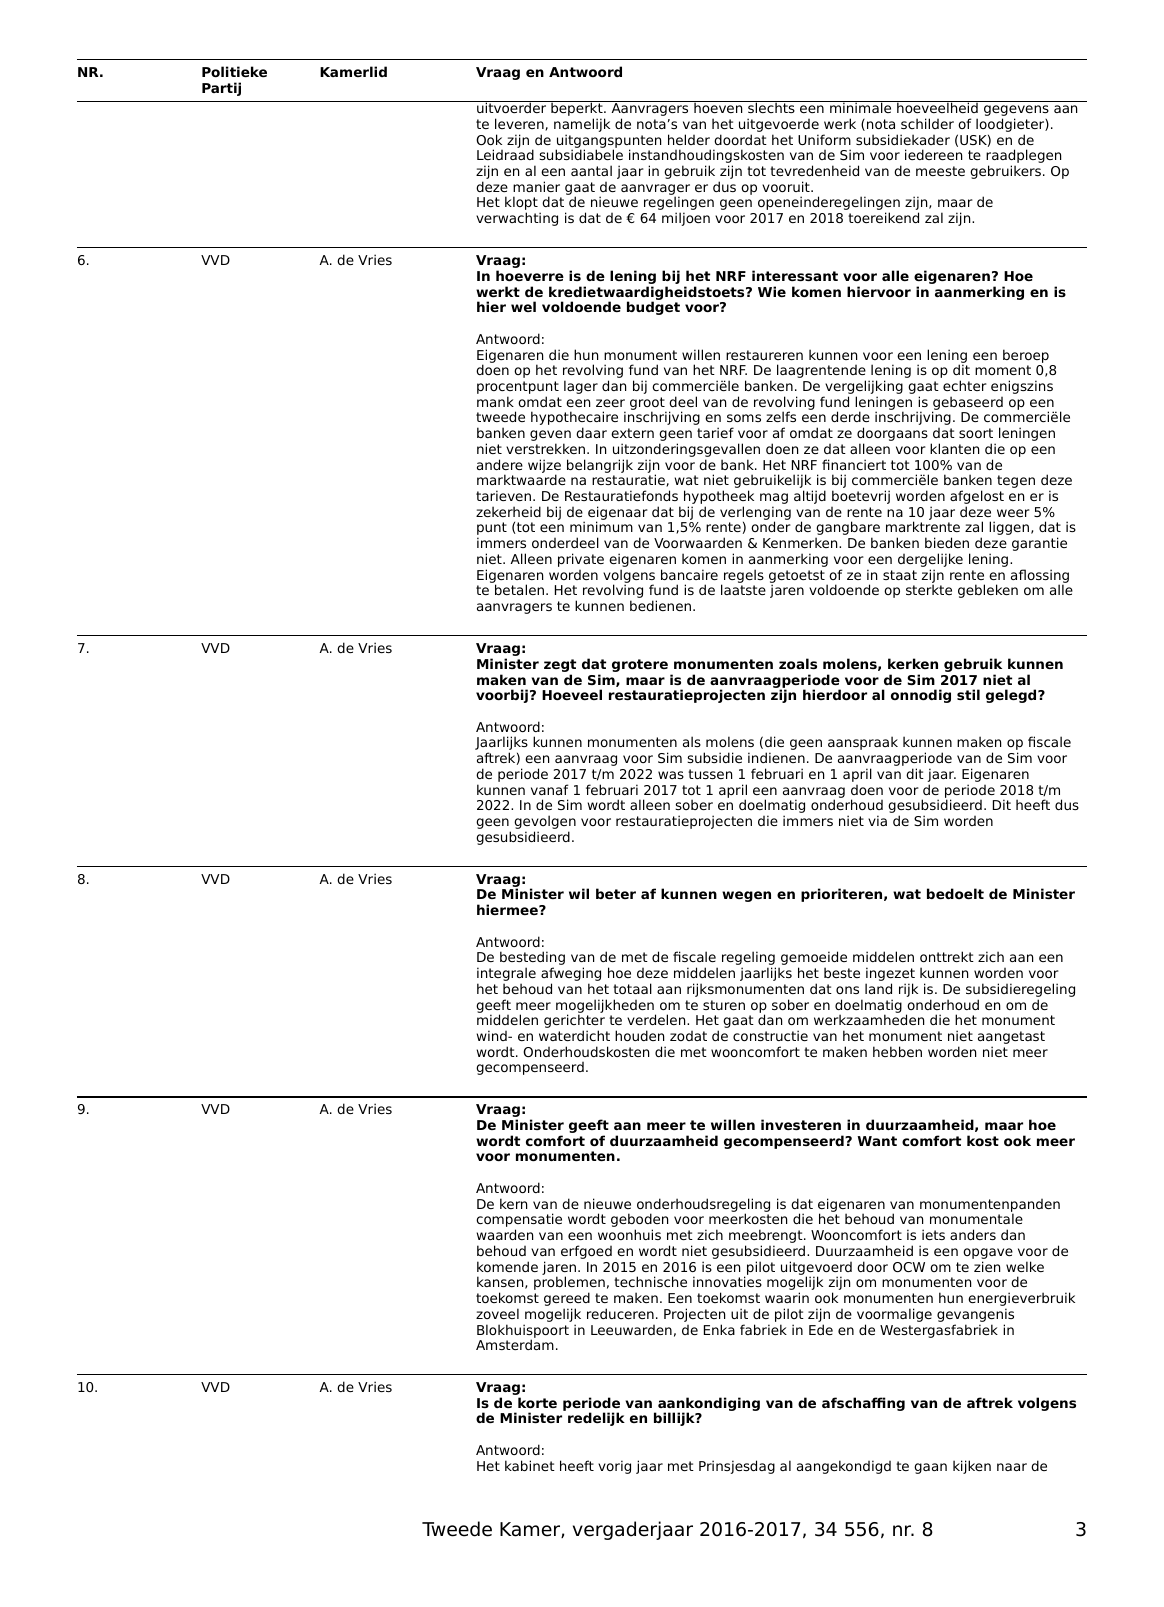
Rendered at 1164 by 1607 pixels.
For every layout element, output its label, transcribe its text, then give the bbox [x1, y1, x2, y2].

table_cell [470, 1076, 1087, 1096]
table_cell Vraag: Minister zegt dat grotere monumenten zoals molens, kerken gebruik kunnen maken van de Sim, maar is de aanvraagperiode voor de Sim 2017 niet al voorbij? Hoeveel restauratieprojecten zijn hierdoor al onnodig stil gelegd? [470, 636, 1087, 704]
table_cell [314, 1427, 470, 1443]
table_cell [77, 1076, 195, 1096]
table_cell [314, 934, 470, 1076]
table_cell [195, 845, 313, 866]
table_cell [195, 1354, 313, 1374]
table_cell [314, 227, 470, 247]
table_cell 7. [77, 636, 195, 704]
table_cell [314, 102, 470, 227]
table_cell uitvoerder beperkt. Aanvragers hoeven slechts een minimale hoeveelheid gegevens aan te leveren, namelijk de nota’s van het uitgevoerde werk (nota schilder of loodgieter). Ook zijn de uitgangspunten helder doordat het Uniform subsidiekader (USK) en de Leidraad subsidiabele instandhoudingskosten van de Sim voor iedereen te raadplegen zijn en al een aantal jaar in gebruik zijn tot tevredenheid van de meeste gebruikers. Op deze manier gaat de aanvrager er dus op vooruit. Het klopt dat de nieuwe regelingen geen openeinderegelingen zijn, maar de verwachting is dat de € 64 miljoen voor 2017 en 2018 toereikend zal zijn. [470, 102, 1087, 227]
table_cell 9. [77, 1098, 195, 1165]
table_cell VVD [195, 1098, 313, 1165]
table_cell [314, 1181, 470, 1354]
table_cell [195, 1076, 313, 1096]
table_cell [77, 934, 195, 1076]
table_cell [470, 845, 1087, 866]
table_cell [195, 1427, 313, 1443]
table_cell [195, 720, 313, 845]
table_cell A. de Vries [314, 1098, 470, 1165]
table_cell [77, 615, 195, 635]
table_cell 6. [77, 248, 195, 316]
table_cell [470, 1354, 1087, 1374]
table_cell [77, 1165, 195, 1181]
table_cell Vraag: Is de korte periode van aankondiging van de afschaffing van de aftrek volgens de Minister redelijk en billijk? [470, 1375, 1087, 1427]
table_cell [470, 615, 1087, 635]
table_cell [195, 919, 313, 934]
table_cell [77, 332, 195, 615]
table_cell VVD [195, 1375, 313, 1427]
table_cell [77, 1443, 195, 1474]
table_cell Vraag: De Minister wil beter af kunnen wegen en prioriteren, wat bedoelt de Minister hiermee? [470, 867, 1087, 919]
table_cell [77, 1354, 195, 1374]
table_cell [77, 1181, 195, 1354]
table_cell VVD [195, 867, 313, 919]
table_cell [77, 919, 195, 934]
table_cell [195, 1165, 313, 1181]
table_cell Antwoord: Jaarlijks kunnen monumenten als molens (die geen aanspraak kunnen maken op fiscale aftrek) een aanvraag voor Sim subsidie indienen. De aanvraagperiode van de Sim voor de periode 2017 t/m 2022 was tussen 1 februari en 1 april van dit jaar. Eigenaren kunnen vanaf 1 februari 2017 tot 1 april een aanvraag doen voor de periode 2018 t/m 2022. In de Sim wordt alleen sober en doelmatig onderhoud gesubsidieerd. Dit heeft dus geen gevolgen voor restauratieprojecten die immers niet via de Sim worden gesubsidieerd. [470, 720, 1087, 845]
table_cell [77, 316, 195, 332]
table_header Kamerlid [314, 60, 470, 101]
table_cell [470, 1427, 1087, 1443]
table_header Politieke Partij [195, 60, 313, 101]
table_cell [77, 102, 195, 227]
table_cell [314, 720, 470, 845]
table_cell [77, 227, 195, 247]
table_cell A. de Vries [314, 636, 470, 704]
table_cell [470, 227, 1087, 247]
table_cell Antwoord: Het kabinet heeft vorig jaar met Prinsjesdag al aangekondigd te gaan kijken naar de [470, 1443, 1087, 1474]
table_cell Vraag: De Minister geeft aan meer te willen investeren in duurzaamheid, maar hoe wordt comfort of duurzaamheid gecompenseerd? Want comfort kost ook meer voor monumenten. [470, 1098, 1087, 1165]
table_cell [77, 1427, 195, 1443]
table_cell [314, 1076, 470, 1096]
table_cell A. de Vries [314, 1375, 470, 1427]
table_cell [314, 316, 470, 332]
table_cell [195, 1181, 313, 1354]
table_cell Vraag: In hoeverre is de lening bij het NRF interessant voor alle eigenaren? Hoe werkt de kredietwaardigheidstoets? Wie komen hiervoor in aanmerking en is hier wel voldoende budget voor? [470, 248, 1087, 316]
table_cell [314, 615, 470, 635]
table_cell Antwoord: Eigenaren die hun monument willen restaureren kunnen voor een lening een beroep doen op het revolving fund van het NRF. De laagrentende lening is op dit moment 0,8 procentpunt lager dan bij commerciële banken. De vergelijking gaat echter enigszins mank omdat een zeer groot deel van de revolving fund leningen is gebaseerd op een tweede hypothecaire inschrijving en soms zelfs een derde inschrijving. De commerciële banken geven daar extern geen tarief voor af omdat ze doorgaans dat soort leningen niet verstrekken. In uitzonderingsgevallen doen ze dat alleen voor klanten die op een andere wijze belangrijk zijn voor de bank. Het NRF financiert tot 100% van de marktwaarde na restauratie, wat niet gebruikelijk is bij commerciële banken tegen deze tarieven. De Restauratiefonds hypotheek mag altijd boetevrij worden afgelost en er is zekerheid bij de eigenaar dat bij de verlenging van de rente na 10 jaar deze weer 5% punt (tot een minimum van 1,5% rente) onder de gangbare marktrente zal liggen, dat is immers onderdeel van de Voorwaarden & Kenmerken. De banken bieden deze garantie niet. Alleen private eigenaren komen in aanmerking voor een dergelijke lening. Eigenaren worden volgens bancaire regels getoetst of ze in staat zijn rente en aflossing te betalen. Het revolving fund is de laatste jaren voldoende op sterkte gebleken om alle aanvragers te kunnen bedienen. [470, 332, 1087, 615]
table_cell VVD [195, 636, 313, 704]
table_cell [470, 704, 1087, 719]
table_cell [314, 1443, 470, 1474]
table_cell [195, 1443, 313, 1474]
table_cell VVD [195, 248, 313, 316]
table_cell [470, 1165, 1087, 1181]
table_cell [195, 102, 313, 227]
table_cell [314, 845, 470, 866]
table_header Vraag en Antwoord [470, 60, 1087, 101]
table_cell [195, 227, 313, 247]
table_cell [470, 919, 1087, 934]
table_cell [470, 316, 1087, 332]
table_cell [314, 1165, 470, 1181]
table_cell [195, 332, 313, 615]
table_cell Antwoord: De besteding van de met de fiscale regeling gemoeide middelen onttrekt zich aan een integrale afweging hoe deze middelen jaarlijks het beste ingezet kunnen worden voor het behoud van het totaal aan rijksmonumenten dat ons land rijk is. De subsidieregeling geeft meer mogelijkheden om te sturen op sober en doelmatig onderhoud en om de middelen gerichter te verdelen. Het gaat dan om werkzaamheden die het monument wind- en waterdicht houden zodat de constructie van het monument niet aangetast wordt. Onderhoudskosten die met wooncomfort te maken hebben worden niet meer gecompenseerd. [470, 934, 1087, 1076]
table_header NR. [77, 60, 195, 101]
table_cell [195, 934, 313, 1076]
table_cell A. de Vries [314, 248, 470, 316]
table_cell A. de Vries [314, 867, 470, 919]
table_cell [314, 704, 470, 719]
table_cell [314, 332, 470, 615]
table_cell [195, 615, 313, 635]
table_cell 8. [77, 867, 195, 919]
table_cell Antwoord: De kern van de nieuwe onderhoudsregeling is dat eigenaren van monumentenpanden compensatie wordt geboden voor meerkosten die het behoud van monumentale waarden van een woonhuis met zich meebrengt. Wooncomfort is iets anders dan behoud van erfgoed en wordt niet gesubsidieerd. Duurzaamheid is een opgave voor de komende jaren. In 2015 en 2016 is een pilot uitgevoerd door OCW om te zien welke kansen, problemen, technische innovaties mogelijk zijn om monumenten voor de toekomst gereed te maken. Een toekomst waarin ook monumenten hun energieverbruik zoveel mogelijk reduceren. Projecten uit de pilot zijn de voormalige gevangenis Blokhuispoort in Leeuwarden, de Enka fabriek in Ede en de Westergasfabriek in Amsterdam. [470, 1181, 1087, 1354]
table_cell [77, 720, 195, 845]
table_cell [314, 1354, 470, 1374]
table_cell [314, 919, 470, 934]
table_cell [195, 316, 313, 332]
table_cell [77, 704, 195, 719]
table_cell 10. [77, 1375, 195, 1427]
table_cell [77, 845, 195, 866]
table_cell [195, 704, 313, 719]
